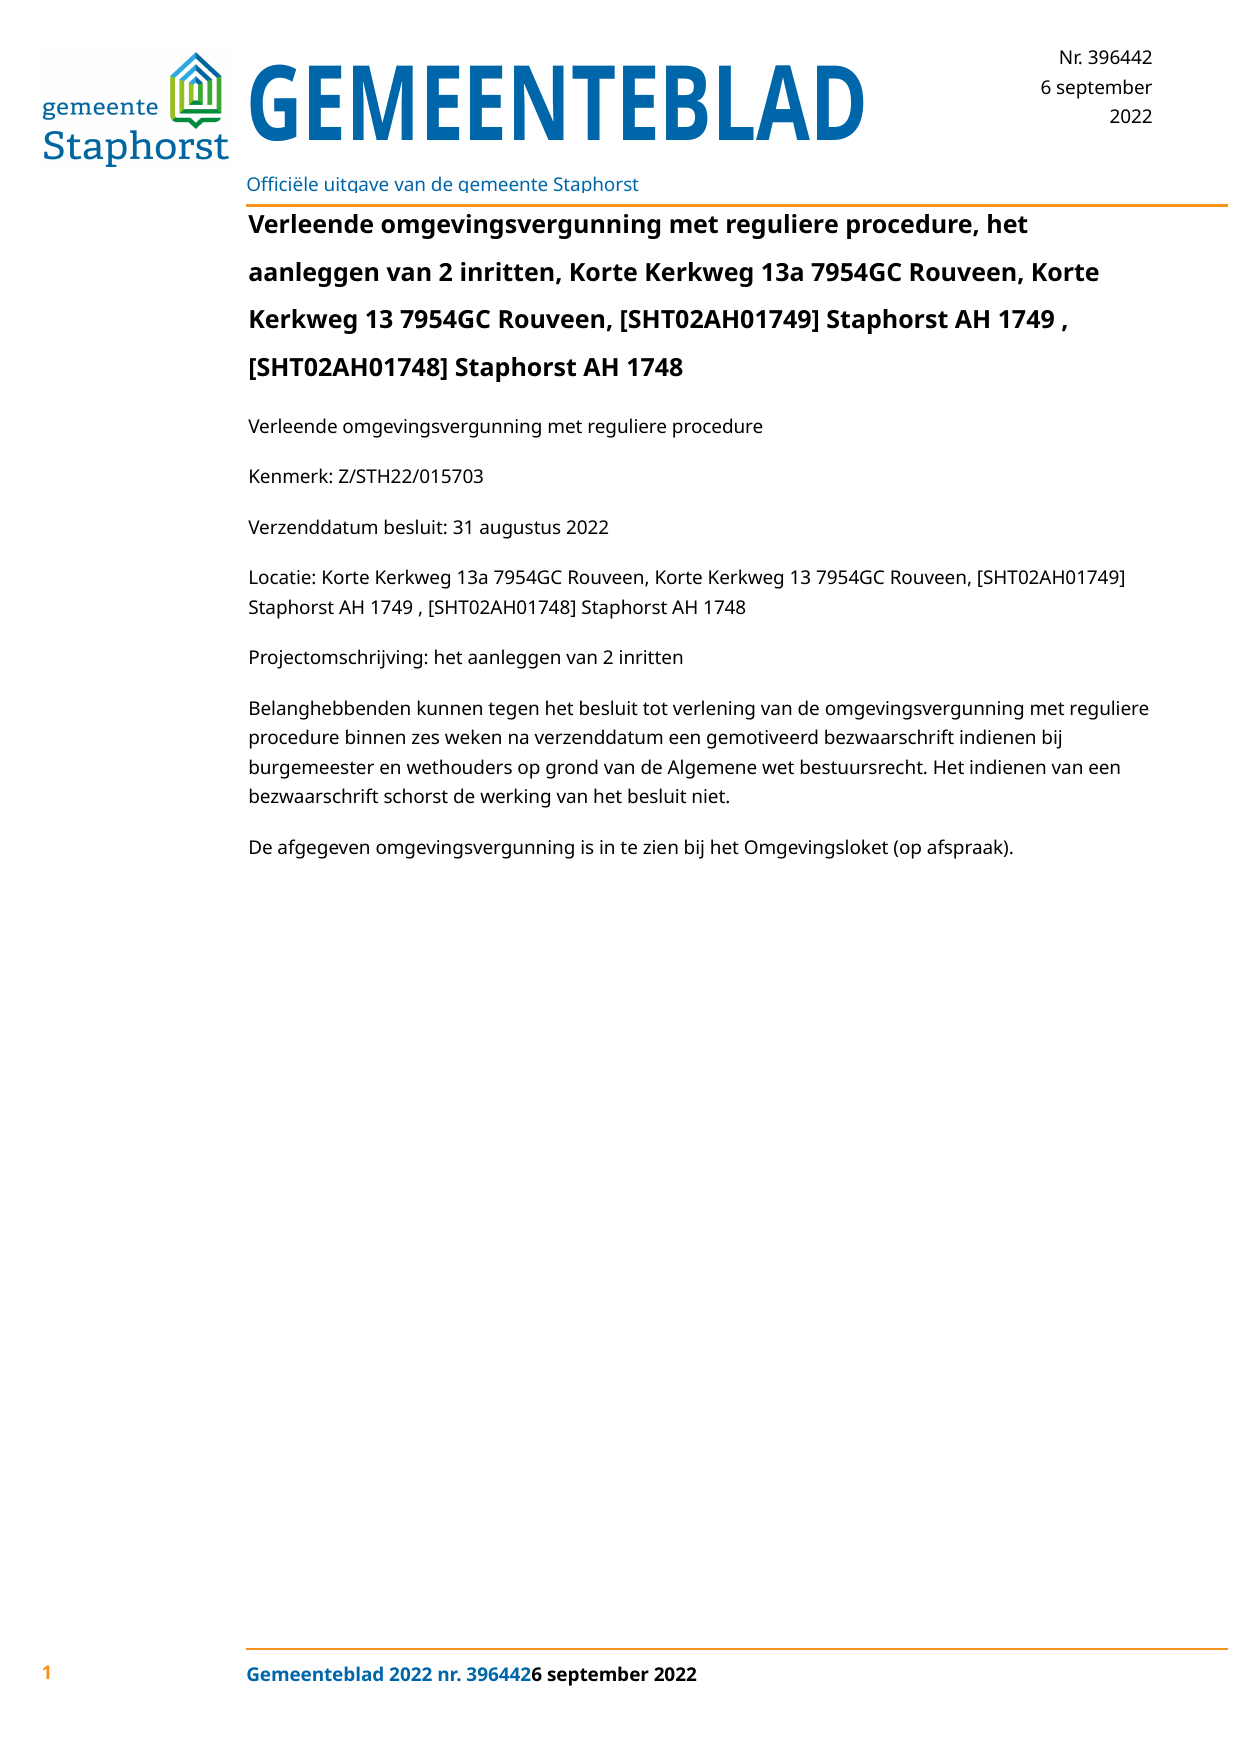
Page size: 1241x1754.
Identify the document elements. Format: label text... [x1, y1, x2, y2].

text Verleende omgevingsvergunning met reguliere procedure [248, 413, 1152, 439]
picture [41, 47, 231, 172]
text Verzenddatum besluit: 31 augustus 2022 [248, 514, 1152, 540]
text Kenmerk: Z/STH22/015703 [248, 463, 1152, 489]
text Verleende omgevingsvergunning met reguliere procedure, het aanleggen van 2 inritten, Korte Kerkweg 13a 7954GC Rouveen, Korte Kerkweg 13 7954GC Rouveen, [SHT02AH01749] Staphorst AH 1749 , [SHT02AH01748] Staphorst AH 1748 [248, 207, 1152, 384]
text Projectomschrijving: het aanleggen van 2 inritten [248, 644, 1152, 670]
text Belanghebbenden kunnen tegen het besluit tot verlening van de omgevingsvergunning met reguliere procedure binnen zes weken na verzenddatum een gemotiveerd bezwaarschrift indienen bij burgemeester en wethouders op grond van de Algemene wet bestuursrecht. Het indienen van een bezwaarschrift schorst de werking van het besluit niet. [248, 695, 1152, 809]
text De afgegeven omgevingsvergunning is in te zien bij het Omgevingsloket (op afspraak). [248, 834, 1152, 860]
text Locatie: Korte Kerkweg 13a 7954GC Rouveen, Korte Kerkweg 13 7954GC Rouveen, [SHT02AH01749] Staphorst AH 1749 , [SHT02AH01748] Staphorst AH 1748 [248, 564, 1152, 620]
